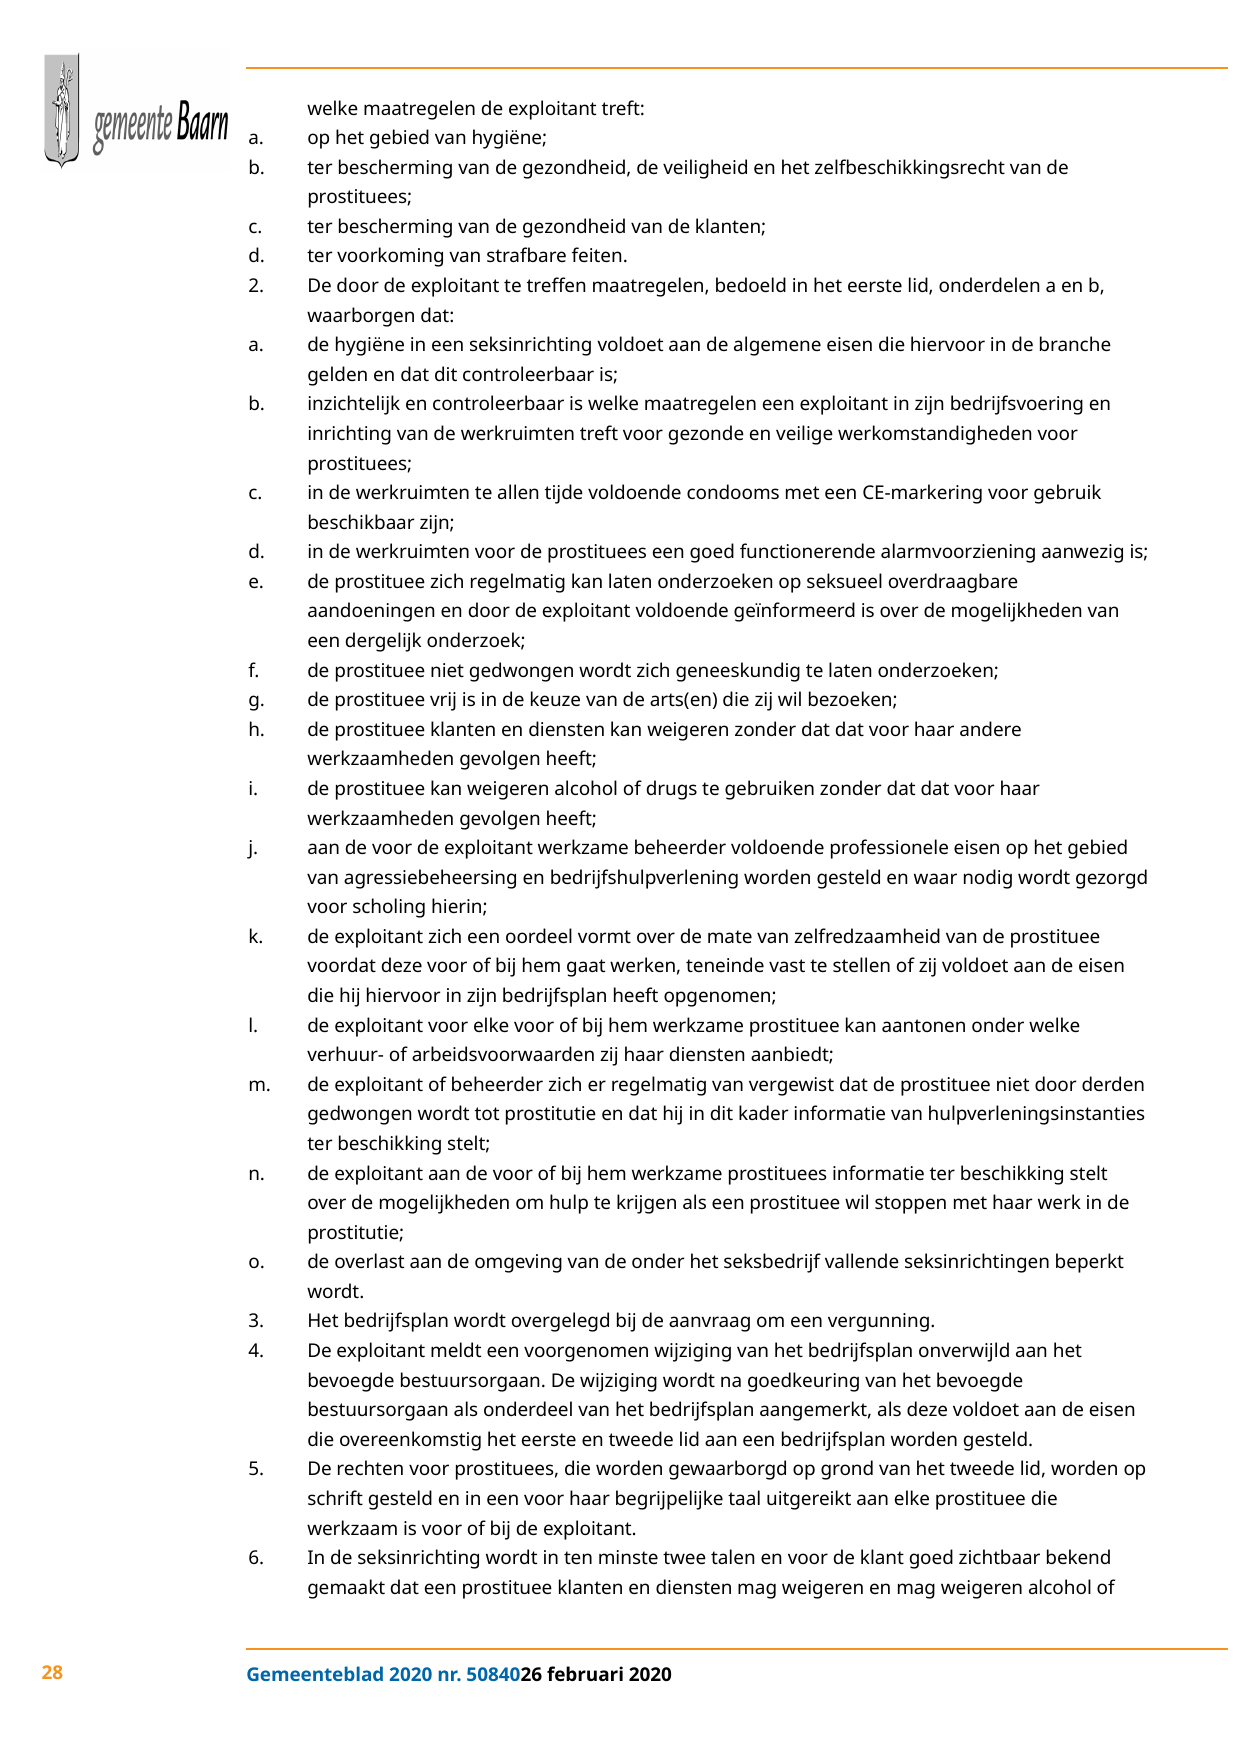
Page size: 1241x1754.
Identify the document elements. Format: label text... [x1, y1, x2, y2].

list de prostituee zich regelmatig kan laten onderzoeken op seksueel overdraagbare aandoeningen en door de exploitant voldoende geïnformeerd is over de mogelijkheden van een dergelijk onderzoek; [248, 568, 1152, 653]
list de exploitant voor elke voor of bij hem werkzame prostituee kan aantonen onder welke verhuur- of arbeidsvoorwaarden zij haar diensten aanbiedt; [248, 1012, 1152, 1067]
list de exploitant of beheerder zich er regelmatig van vergewist dat de prostituee niet door derden gedwongen wordt tot prostitutie en dat hij in dit kader informatie van hulpverleningsinstanties ter beschikking stelt; [248, 1071, 1152, 1156]
list de overlast aan de omgeving van de onder het seksbedrijf vallende seksinrichtingen beperkt wordt. [248, 1248, 1152, 1304]
picture [41, 47, 231, 172]
list welke maatregelen de exploitant treft: [248, 95, 1152, 121]
list de hygiëne in een seksinrichting voldoet aan de algemene eisen die hiervoor in de branche gelden en dat dit controleerbaar is; [248, 331, 1152, 387]
list in de werkruimten te allen tijde voldoende condooms met een CE-markering voor gebruik beschikbaar zijn; [248, 479, 1152, 535]
list ter bescherming van de gezondheid, de veiligheid en het zelfbeschikkingsrecht van de prostituees; [248, 154, 1152, 209]
list In de seksinrichting wordt in ten minste twee talen en voor de klant goed zichtbaar bekend gemaakt dat een prostituee klanten en diensten mag weigeren en mag weigeren alcohol of [248, 1544, 1152, 1600]
list De exploitant meldt een voorgenomen wijziging van het bedrijfsplan onverwijld aan het bevoegde bestuursorgaan. De wijziging wordt na goedkeuring van het bevoegde bestuursorgaan als onderdeel van het bedrijfsplan aangemerkt, als deze voldoet aan de eisen die overeenkomstig het eerste en tweede lid aan een bedrijfsplan worden gesteld. [248, 1337, 1152, 1452]
list De door de exploitant te treffen maatregelen, bedoeld in het eerste lid, onderdelen a en b, waarborgen dat: [248, 272, 1152, 328]
list ter bescherming van de gezondheid van de klanten; [248, 213, 1152, 239]
list ter voorkoming van strafbare feiten. [248, 243, 1152, 268]
list inzichtelijk en controleerbaar is welke maatregelen een exploitant in zijn bedrijfsvoering en inrichting van de werkruimten treft voor gezonde en veilige werkomstandigheden voor prostituees; [248, 391, 1152, 476]
list Het bedrijfsplan wordt overgelegd bij de aanvraag om een vergunning. [248, 1308, 1152, 1333]
list de prostituee klanten en diensten kan weigeren zonder dat dat voor haar andere werkzaamheden gevolgen heeft; [248, 716, 1152, 771]
list de exploitant zich een oordeel vormt over de mate van zelfredzaamheid van de prostituee voordat deze voor of bij hem gaat werken, teneinde vast te stellen of zij voldoet aan de eisen die hij hiervoor in zijn bedrijfsplan heeft opgenomen; [248, 923, 1152, 1008]
list de prostituee vrij is in de keuze van de arts(en) die zij wil bezoeken; [248, 686, 1152, 712]
list De rechten voor prostituees, die worden gewaarborgd op grond van het tweede lid, worden op schrift gesteld en in een voor haar begrijpelijke taal uitgereikt aan elke prostituee die werkzaam is voor of bij de exploitant. [248, 1456, 1152, 1541]
list de prostituee kan weigeren alcohol of drugs te gebruiken zonder dat dat voor haar werkzaamheden gevolgen heeft; [248, 775, 1152, 831]
list aan de voor de exploitant werkzame beheerder voldoende professionele eisen op het gebied van agressiebeheersing en bedrijfshulpverlening worden gesteld en waar nodig wordt gezorgd voor scholing hierin; [248, 834, 1152, 919]
list in de werkruimten voor de prostituees een goed functionerende alarmvoorziening aanwezig is; [248, 538, 1152, 564]
list op het gebied van hygiëne; [248, 124, 1152, 150]
list de exploitant aan de voor of bij hem werkzame prostituees informatie ter beschikking stelt over de mogelijkheden om hulp te krijgen als een prostituee wil stoppen met haar werk in de prostitutie; [248, 1160, 1152, 1245]
list de prostituee niet gedwongen wordt zich geneeskundig te laten onderzoeken; [248, 657, 1152, 683]
